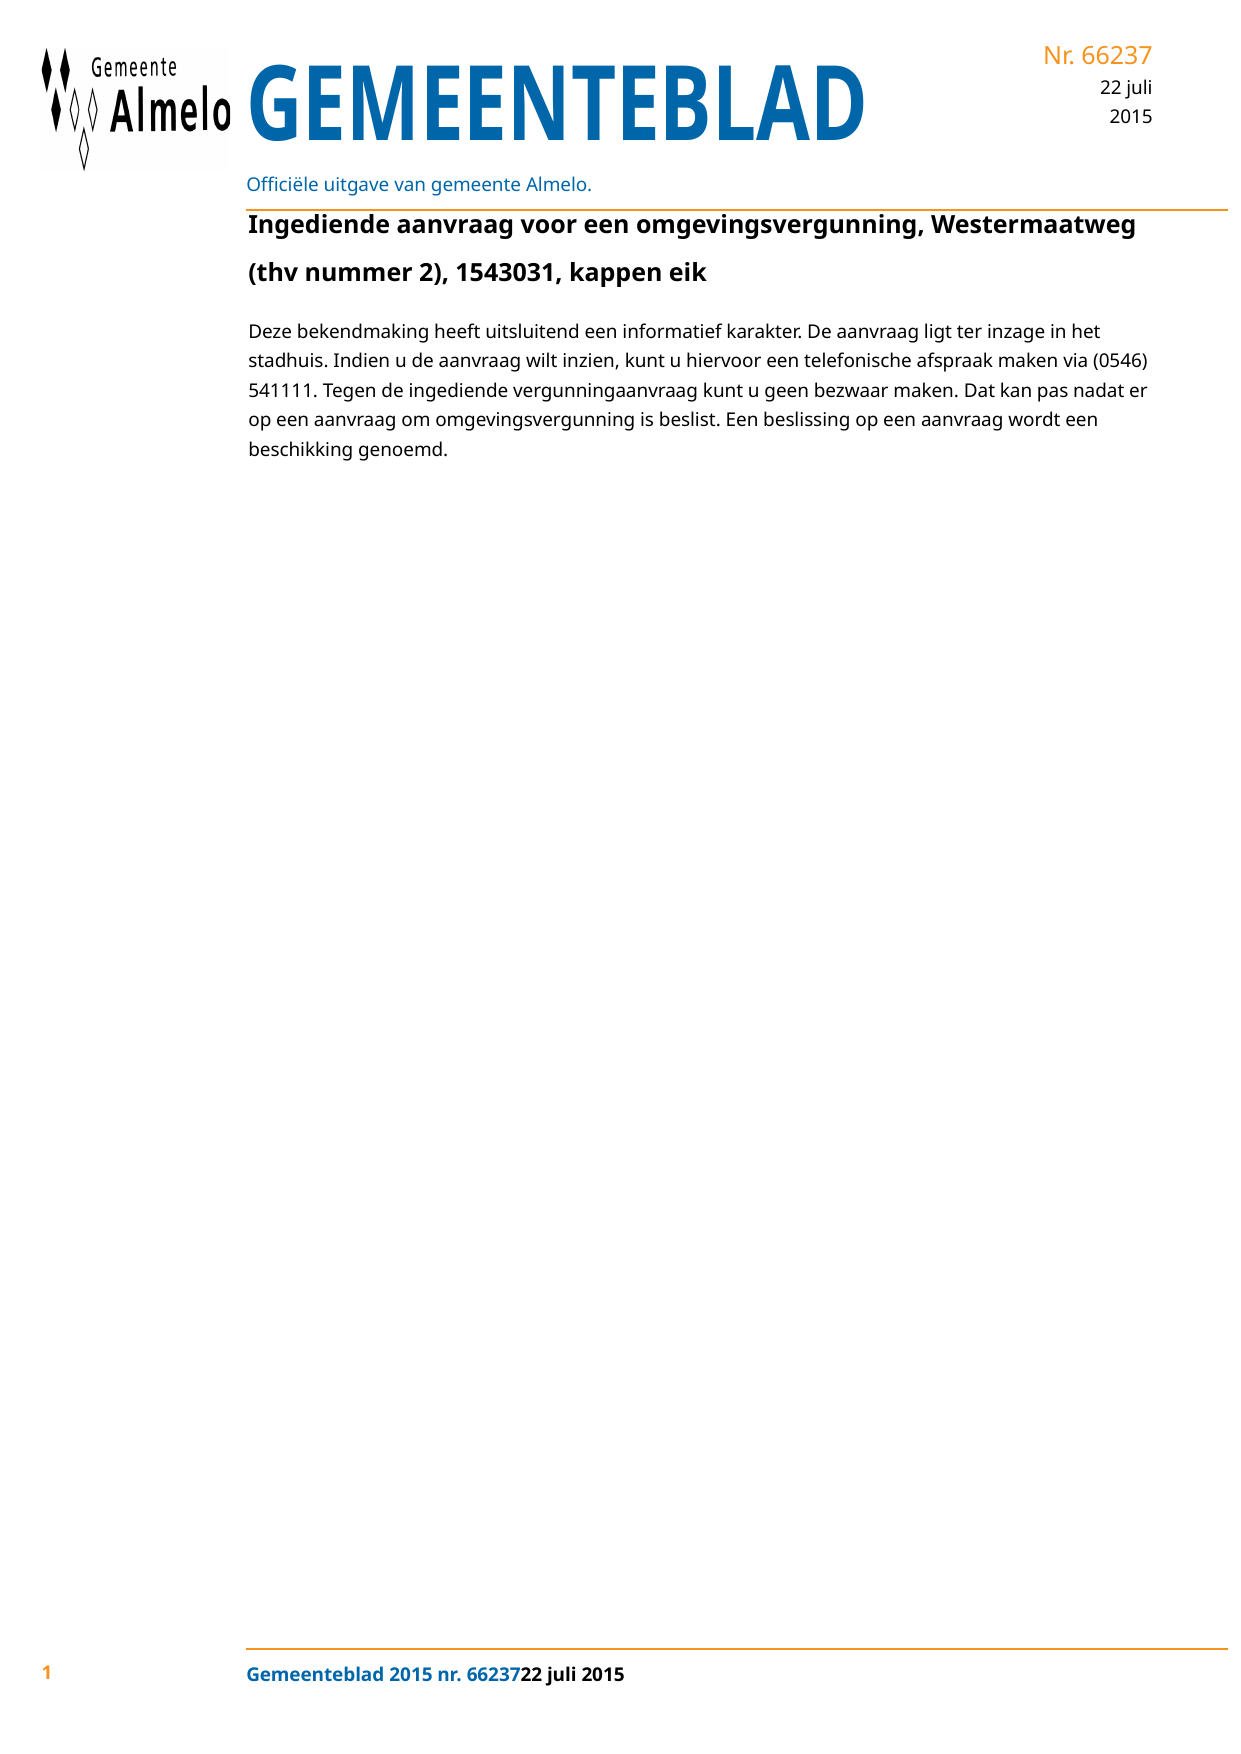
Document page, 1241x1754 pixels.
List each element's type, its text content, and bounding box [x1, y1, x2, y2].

text Ingediende aanvraag voor een omgevingsvergunning, Westermaatweg (thv nummer 2), 1543031, kappen eik [248, 211, 1152, 288]
picture [41, 47, 231, 172]
text Deze bekendmaking heeft uitsluitend een informatief karakter. De aanvraag ligt ter inzage in het stadhuis. Indien u de aanvraag wilt inzien, kunt u hiervoor een telefonische afspraak maken via (0546) 541111. Tegen de ingediende vergunningaanvraag kunt u geen bezwaar maken. Dat kan pas nadat er op een aanvraag om omgevingsvergunning is beslist. Een beslissing op een aanvraag wordt een beschikking genoemd. [248, 318, 1152, 462]
